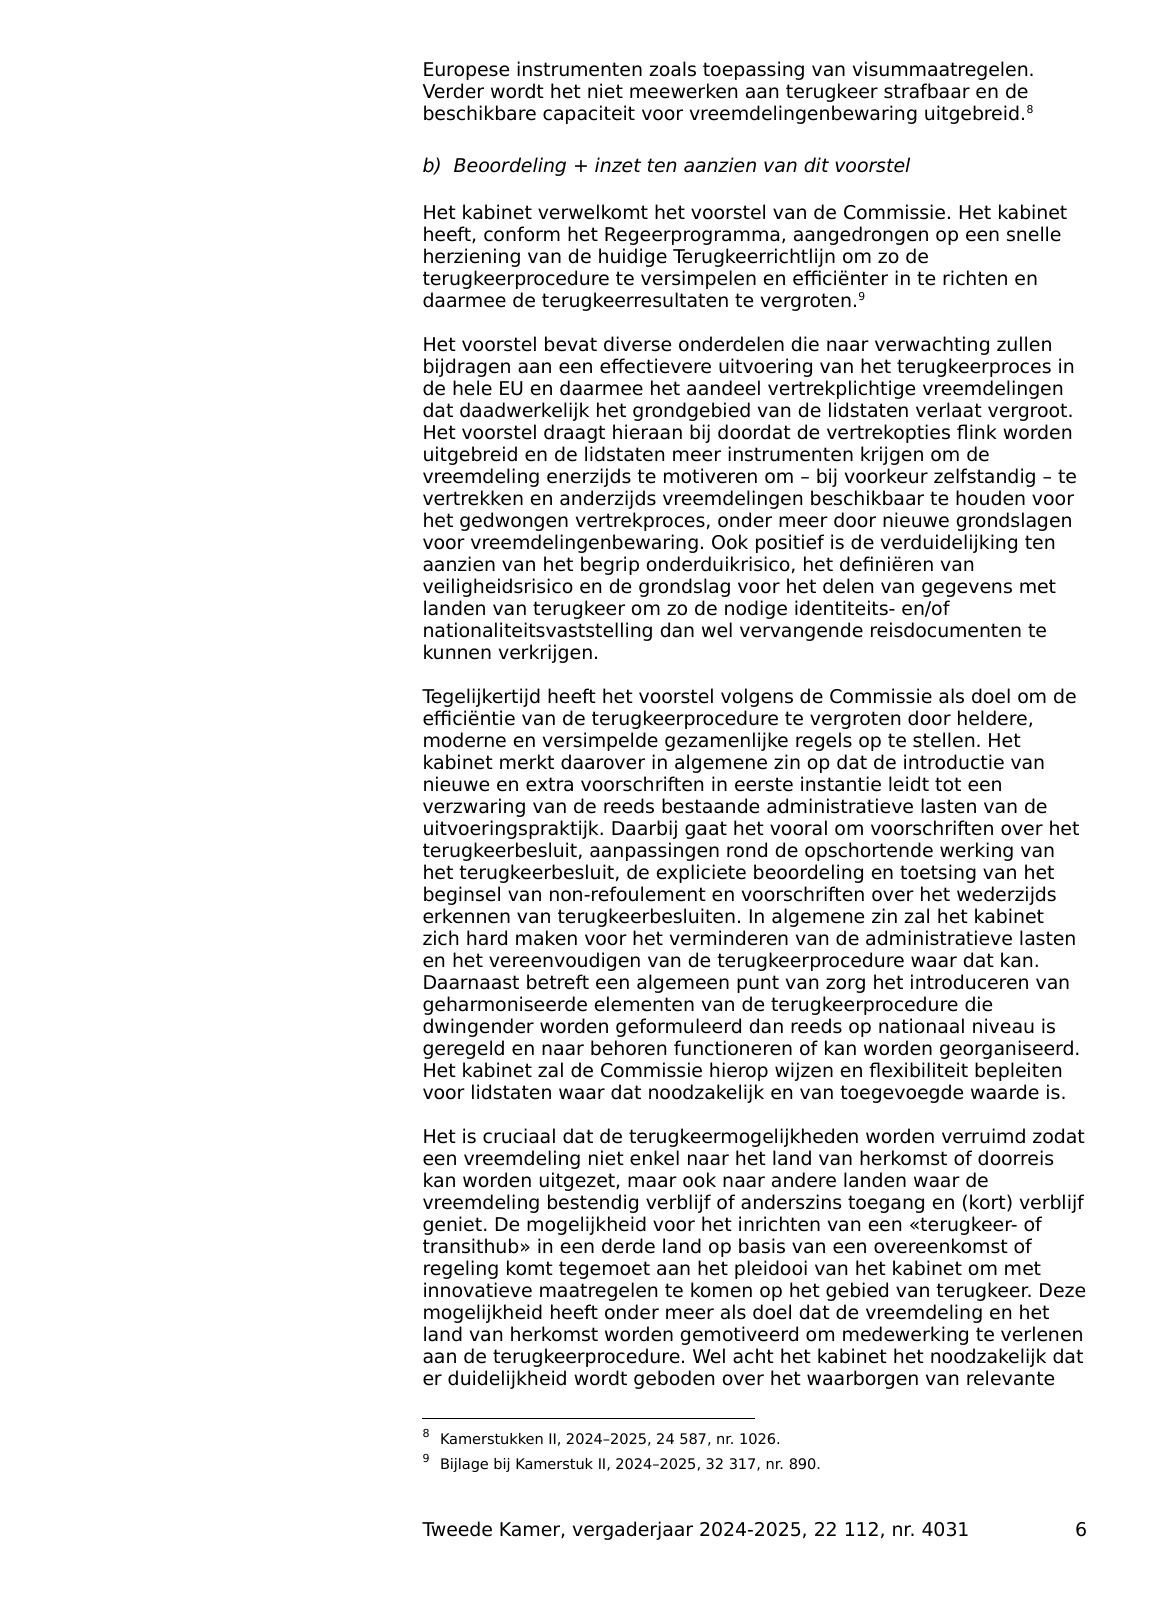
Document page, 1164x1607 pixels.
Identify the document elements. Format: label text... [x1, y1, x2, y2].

text Tegelijkertijd heeft het voorstel volgens de Commissie als doel om de efficiëntie van de terugkeerprocedure te vergroten door heldere, moderne en versimpelde gezamenlijke regels op te stellen. Het kabinet merkt daarover in algemene zin op dat de introductie van nieuwe en extra voorschriften in eerste instantie leidt tot een verzwaring van de reeds bestaande administratieve lasten van de uitvoeringspraktijk. Daarbij gaat het vooral om voorschriften over het terugkeerbesluit, aanpassingen rond de opschortende werking van het terugkeerbesluit, de expliciete beoordeling en toetsing van het beginsel van non-refoulement en voorschriften over het wederzijds erkennen van terugkeerbesluiten. In algemene zin zal het kabinet zich hard maken voor het verminderen van de administratieve lasten en het vereenvoudigen van de terugkeerprocedure waar dat kan. Daarnaast betreft een algemeen punt van zorg het introduceren van geharmoniseerde elementen van de terugkeerprocedure die dwingender worden geformuleerd dan reeds op nationaal niveau is geregeld en naar behoren functioneren of kan worden georganiseerd. Het kabinet zal de Commissie hierop wijzen en flexibiliteit bepleiten voor lidstaten waar dat noodzakelijk en van toegevoegde waarde is. [422, 686, 1087, 1103]
subtitle b) Beoordeling + inzet ten aanzien van dit voorstel [422, 155, 1087, 177]
text Het kabinet verwelkomt het voorstel van de Commissie. Het kabinet heeft, conform het Regeerprogramma, aangedrongen op een snelle herziening van de huidige Terugkeerrichtlijn om zo de terugkeerprocedure te versimpelen en efficiënter in te richten en daarmee de terugkeerresultaten te vergroten. [422, 202, 1087, 312]
text Kamerstukken II, 2024–2025, 24 587, nr. 1026. [422, 1427, 1087, 1449]
text Het voorstel bevat diverse onderdelen die naar verwachting zullen bijdragen aan een effectievere uitvoering van het terugkeerproces in de hele EU en daarmee het aandeel vertrekplichtige vreemdelingen dat daadwerkelijk het grondgebied van de lidstaten verlaat vergroot. Het voorstel draagt hieraan bij doordat de vertrekopties flink worden uitgebreid en de lidstaten meer instrumenten krijgen om de vreemdeling enerzijds te motiveren om – bij voorkeur zelfstandig – te vertrekken en anderzijds vreemdelingen beschikbaar te houden voor het gedwongen vertrekproces, onder meer door nieuwe grondslagen voor vreemdelingenbewaring. Ook positief is de verduidelijking ten aanzien van het begrip onderduikrisico, het definiëren van veiligheidsrisico en de grondslag voor het delen van gegevens met landen van terugkeer om zo de nodige identiteits- en/of nationaliteitsvaststelling dan wel vervangende reisdocumenten te kunnen verkrijgen. [422, 334, 1087, 664]
text Europese instrumenten zoals toepassing van visummaatregelen. Verder wordt het niet meewerken aan terugkeer strafbaar en de beschikbare capaciteit voor vreemdelingenbewaring uitgebreid. [422, 59, 1087, 125]
text Het is cruciaal dat de terugkeermogelijkheden worden verruimd zodat een vreemdeling niet enkel naar het land van herkomst of doorreis kan worden uitgezet, maar ook naar andere landen waar de vreemdeling bestendig verblijf of anderszins toegang en (kort) verblijf geniet. De mogelijkheid voor het inrichten van een «terugkeer- of transithub» in een derde land op basis van een overeenkomst of regeling komt tegemoet aan het pleidooi van het kabinet om met innovatieve maatregelen te komen op het gebied van terugkeer. Deze mogelijkheid heeft onder meer als doel dat de vreemdeling en het land van herkomst worden gemotiveerd om medewerking te verlenen aan de terugkeerprocedure. Wel acht het kabinet het noodzakelijk dat er duidelijkheid wordt geboden over het waarborgen van relevante [422, 1126, 1087, 1389]
text Bijlage bij Kamerstuk II, 2024–2025, 32 317, nr. 890. [422, 1452, 1087, 1474]
